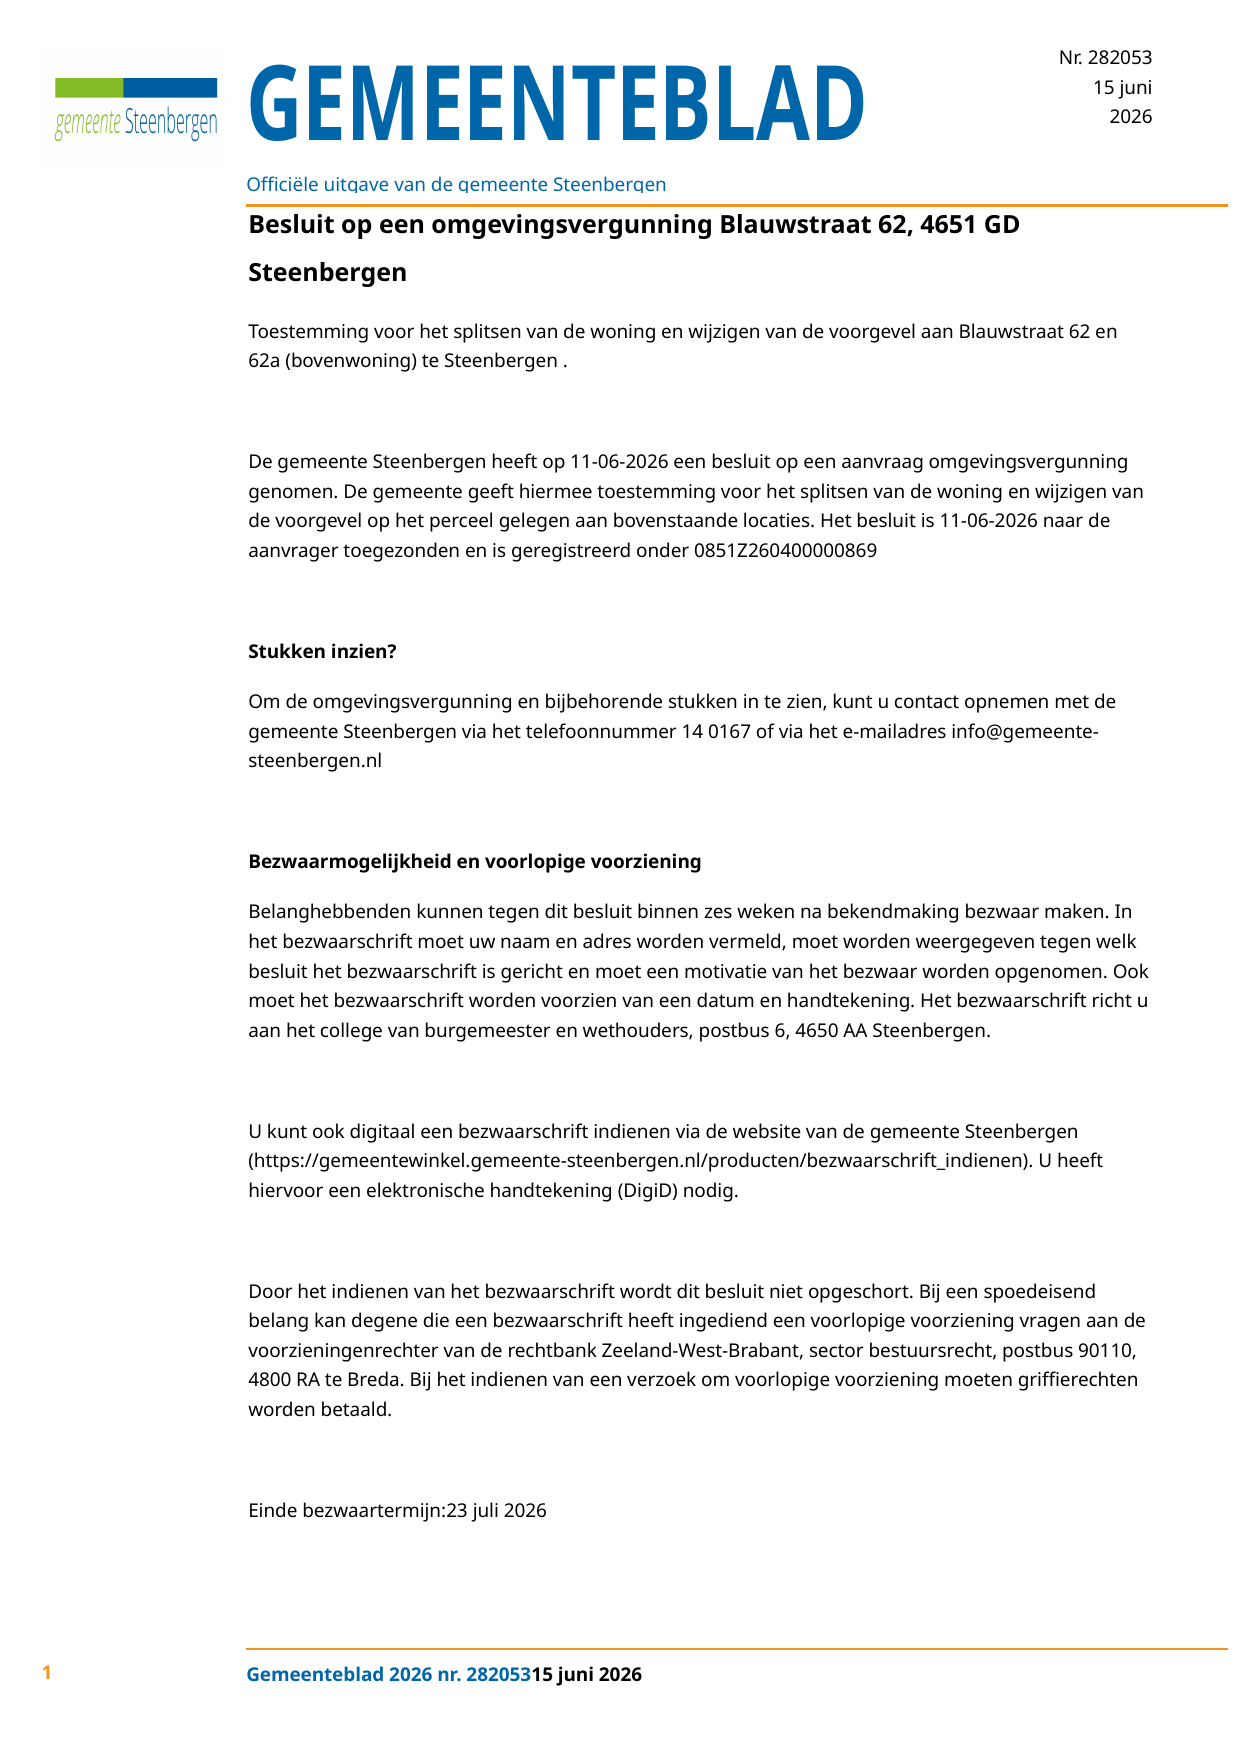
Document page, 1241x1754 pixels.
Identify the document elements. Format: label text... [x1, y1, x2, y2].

text Door het indienen van het bezwaarschrift wordt dit besluit niet opgeschort. Bij een spoedeisend belang kan degene die een bezwaarschrift heeft ingediend een voorlopige voorziening vragen aan de voorzieningenrechter van de rechtbank Zeeland-West-Brabant, sector bestuursrecht, postbus 90110, 4800 RA te Breda. Bij het indienen van een verzoek om voorlopige voorziening moeten griffierechten worden betaald. [248, 1278, 1152, 1422]
text De gemeente Steenbergen heeft op 11-06-2026 een besluit op een aanvraag omgevingsvergunning genomen. De gemeente geeft hiermee toestemming voor het splitsen van de woning en wijzigen van de voorgevel op het perceel gelegen aan bovenstaande locaties. Het besluit is 11-06-2026 naar de aanvrager toegezonden en is geregistreerd onder 0851Z260400000869 [248, 448, 1152, 563]
text Besluit op een omgevingsvergunning Blauwstraat 62, 4651 GD Steenbergen [248, 207, 1152, 288]
text Toestemming voor het splitsen van de woning en wijzigen van de voorgevel aan Blauwstraat 62 en 62a (bovenwoning) te Steenbergen . [248, 318, 1152, 373]
text Om de omgevingsvergunning en bijbehorende stukken in te zien, kunt u contact opnemen met de gemeente Steenbergen via het telefoonnummer 14 0167 of via het e-mailadres info@gemeente-steenbergen.nl [248, 688, 1152, 773]
text Einde bezwaartermijn:23 juli 2026 [248, 1497, 1152, 1523]
text Bezwaarmogelijkheid en voorlopige voorziening [248, 848, 1152, 874]
text Belanghebbenden kunnen tegen dit besluit binnen zes weken na bekendmaking bezwaar maken. In het bezwaarschrift moet uw naam en adres worden vermeld, moet worden weergegeven tegen welk besluit het bezwaarschrift is gericht en moet een motivatie van het bezwaar worden opgenomen. Ook moet het bezwaarschrift worden voorzien van een datum en handtekening. Het bezwaarschrift richt u aan het college van burgemeester en wethouders, postbus 6, 4650 AA Steenbergen. [248, 899, 1152, 1043]
picture [41, 47, 231, 172]
text U kunt ook digitaal een bezwaarschrift indienen via de website van de gemeente Steenbergen (https://gemeentewinkel.gemeente-steenbergen.nl/producten/bezwaarschrift_indienen). U heeft hiervoor een elektronische handtekening (DigiD) nodig. [248, 1118, 1152, 1203]
text Stukken inzien? [248, 638, 1152, 664]
